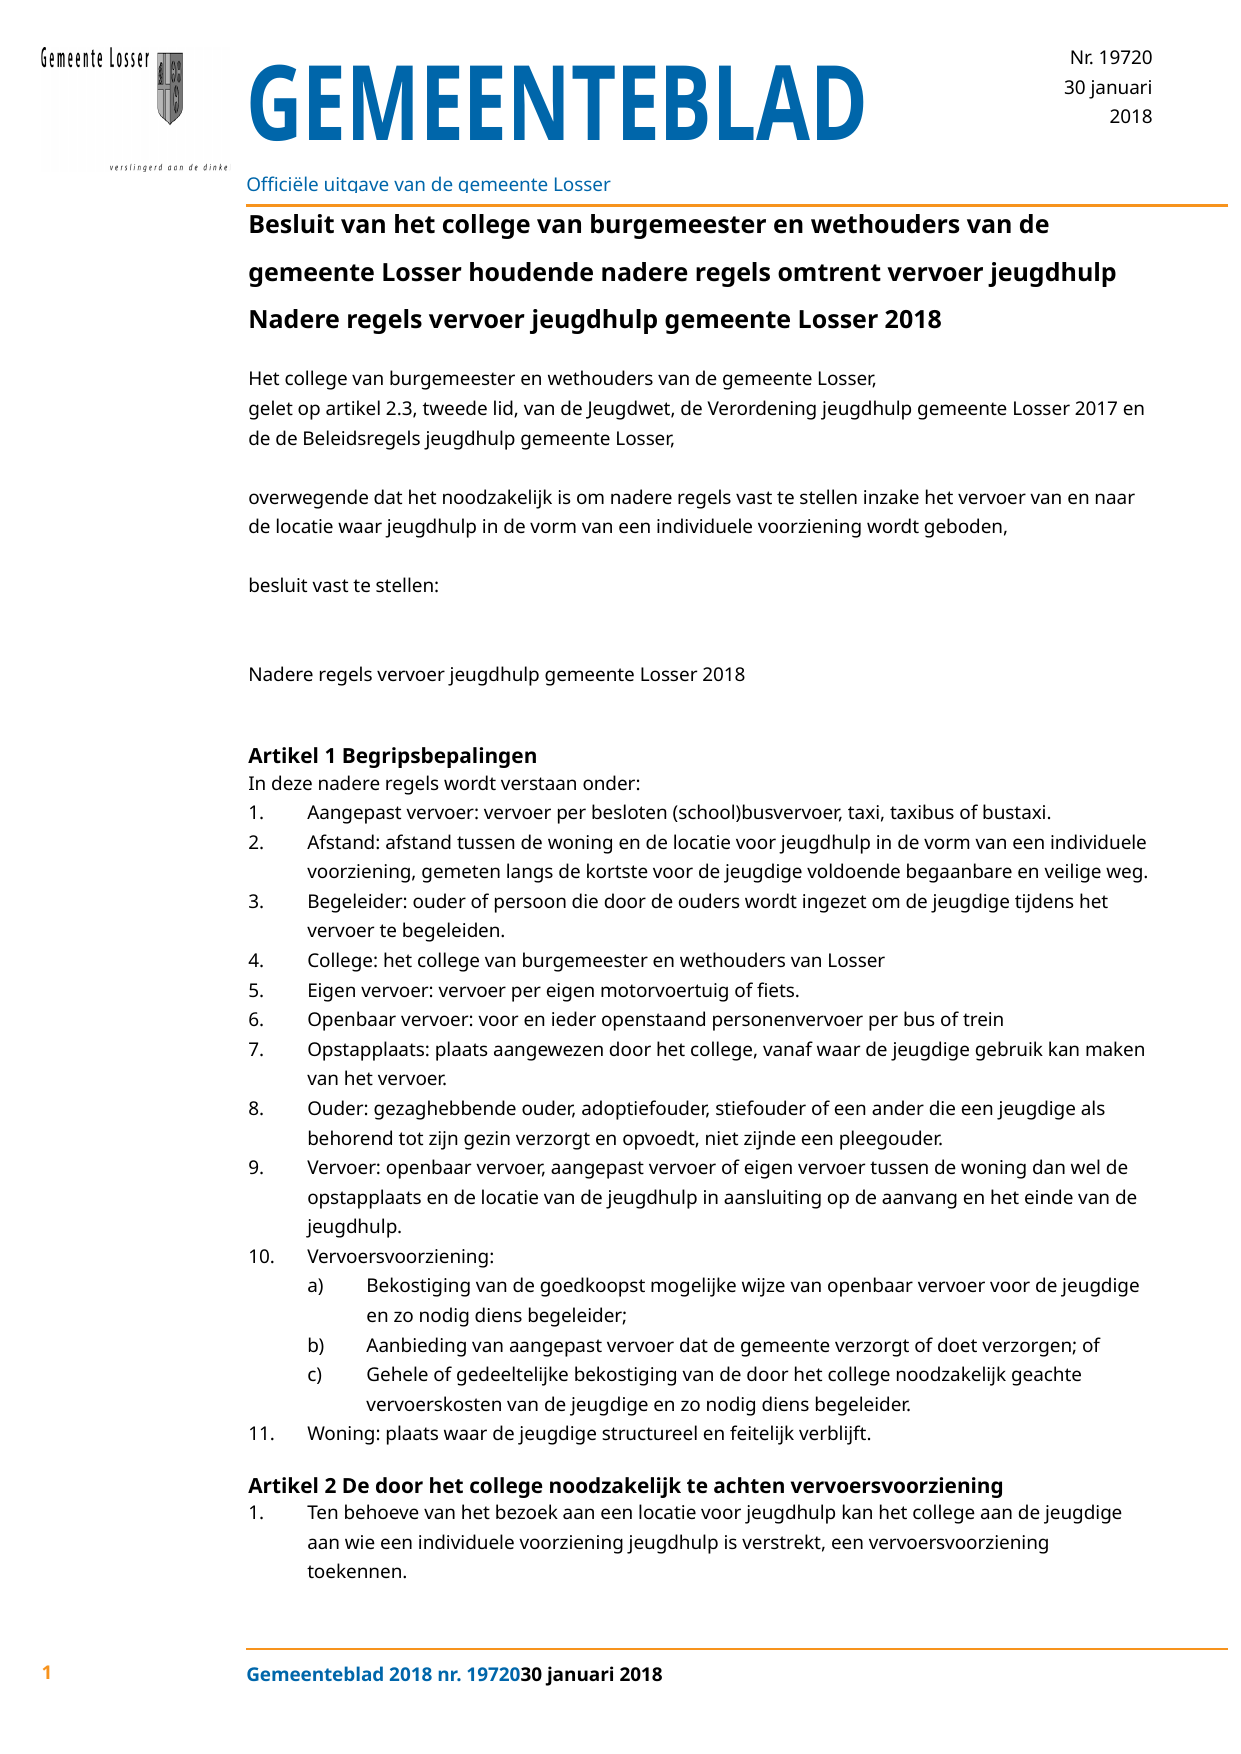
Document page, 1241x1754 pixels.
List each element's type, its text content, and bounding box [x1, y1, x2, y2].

text Artikel 2 De door het college noodzakelijk te achten vervoersvoorziening [248, 1471, 1152, 1499]
picture [41, 47, 231, 172]
text overwegende dat het noodzakelijk is om nadere regels vast te stellen inzake het vervoer van en naar de locatie waar jeugdhulp in de vorm van een individuele voorziening wordt geboden, [248, 484, 1152, 539]
text Het college van burgemeester en wethouders van de gemeente Losser, [248, 366, 1152, 391]
list Aangepast vervoer: vervoer per besloten (school)busvervoer, taxi, taxibus of bustaxi. [248, 799, 1152, 825]
text besluit vast te stellen: [248, 573, 1152, 598]
text In deze nadere regels wordt verstaan onder: [248, 770, 1152, 796]
list College: het college van burgemeester en wethouders van Losser [248, 947, 1152, 973]
list Ten behoeve van het bezoek aan een locatie voor jeugdhulp kan het college aan de jeugdige aan wie een individuele voorziening jeugdhulp is verstrekt, een vervoersvoorziening toekennen. [248, 1499, 1152, 1584]
text Artikel 1 Begripsbepalingen [248, 741, 1152, 770]
list Openbaar vervoer: voor en ieder openstaand personenvervoer per bus of trein [248, 1006, 1152, 1032]
list Aanbieding van aangepast vervoer dat de gemeente verzorgt of doet verzorgen; of [307, 1332, 1152, 1358]
list Afstand: afstand tussen de woning en de locatie voor jeugdhulp in de vorm van een individuele voorziening, gemeten langs de kortste voor de jeugdige voldoende begaanbare en veilige weg. [248, 829, 1152, 884]
list Vervoersvoorziening: [248, 1243, 1152, 1269]
list Ouder: gezaghebbende ouder, adoptiefouder, stiefouder of een ander die een jeugdige als behorend tot zijn gezin verzorgt en opvoedt, niet zijnde een pleegouder. [248, 1095, 1152, 1151]
list Woning: plaats waar de jeugdige structureel en feitelijk verblijft. [248, 1421, 1152, 1446]
list Bekostiging van de goedkoopst mogelijke wijze van openbaar vervoer voor de jeugdige en zo nodig diens begeleider; [307, 1273, 1152, 1328]
list Vervoer: openbaar vervoer, aangepast vervoer of eigen vervoer tussen de woning dan wel de opstapplaats en de locatie van de jeugdhulp in aansluiting op de aanvang en het einde van de jeugdhulp. [248, 1154, 1152, 1239]
list Opstapplaats: plaats aangewezen door het college, vanaf waar de jeugdige gebruik kan maken van het vervoer. [248, 1036, 1152, 1091]
text Besluit van het college van burgemeester en wethouders van de gemeente Losser houdende nadere regels omtrent vervoer jeugdhulp Nadere regels vervoer jeugdhulp gemeente Losser 2018 [248, 207, 1152, 336]
text Nadere regels vervoer jeugdhulp gemeente Losser 2018 [248, 661, 1152, 687]
text gelet op artikel 2.3, tweede lid, van de Jeugdwet, de Verordening jeugdhulp gemeente Losser 2017 en de de Beleidsregels jeugdhulp gemeente Losser, [248, 395, 1152, 450]
list Gehele of gedeeltelijke bekostiging van de door het college noodzakelijk geachte vervoerskosten van de jeugdige en zo nodig diens begeleider. [307, 1361, 1152, 1417]
list Begeleider: ouder of persoon die door de ouders wordt ingezet om de jeugdige tijdens het vervoer te begeleiden. [248, 888, 1152, 943]
list Eigen vervoer: vervoer per eigen motorvoertuig of fiets. [248, 977, 1152, 1003]
